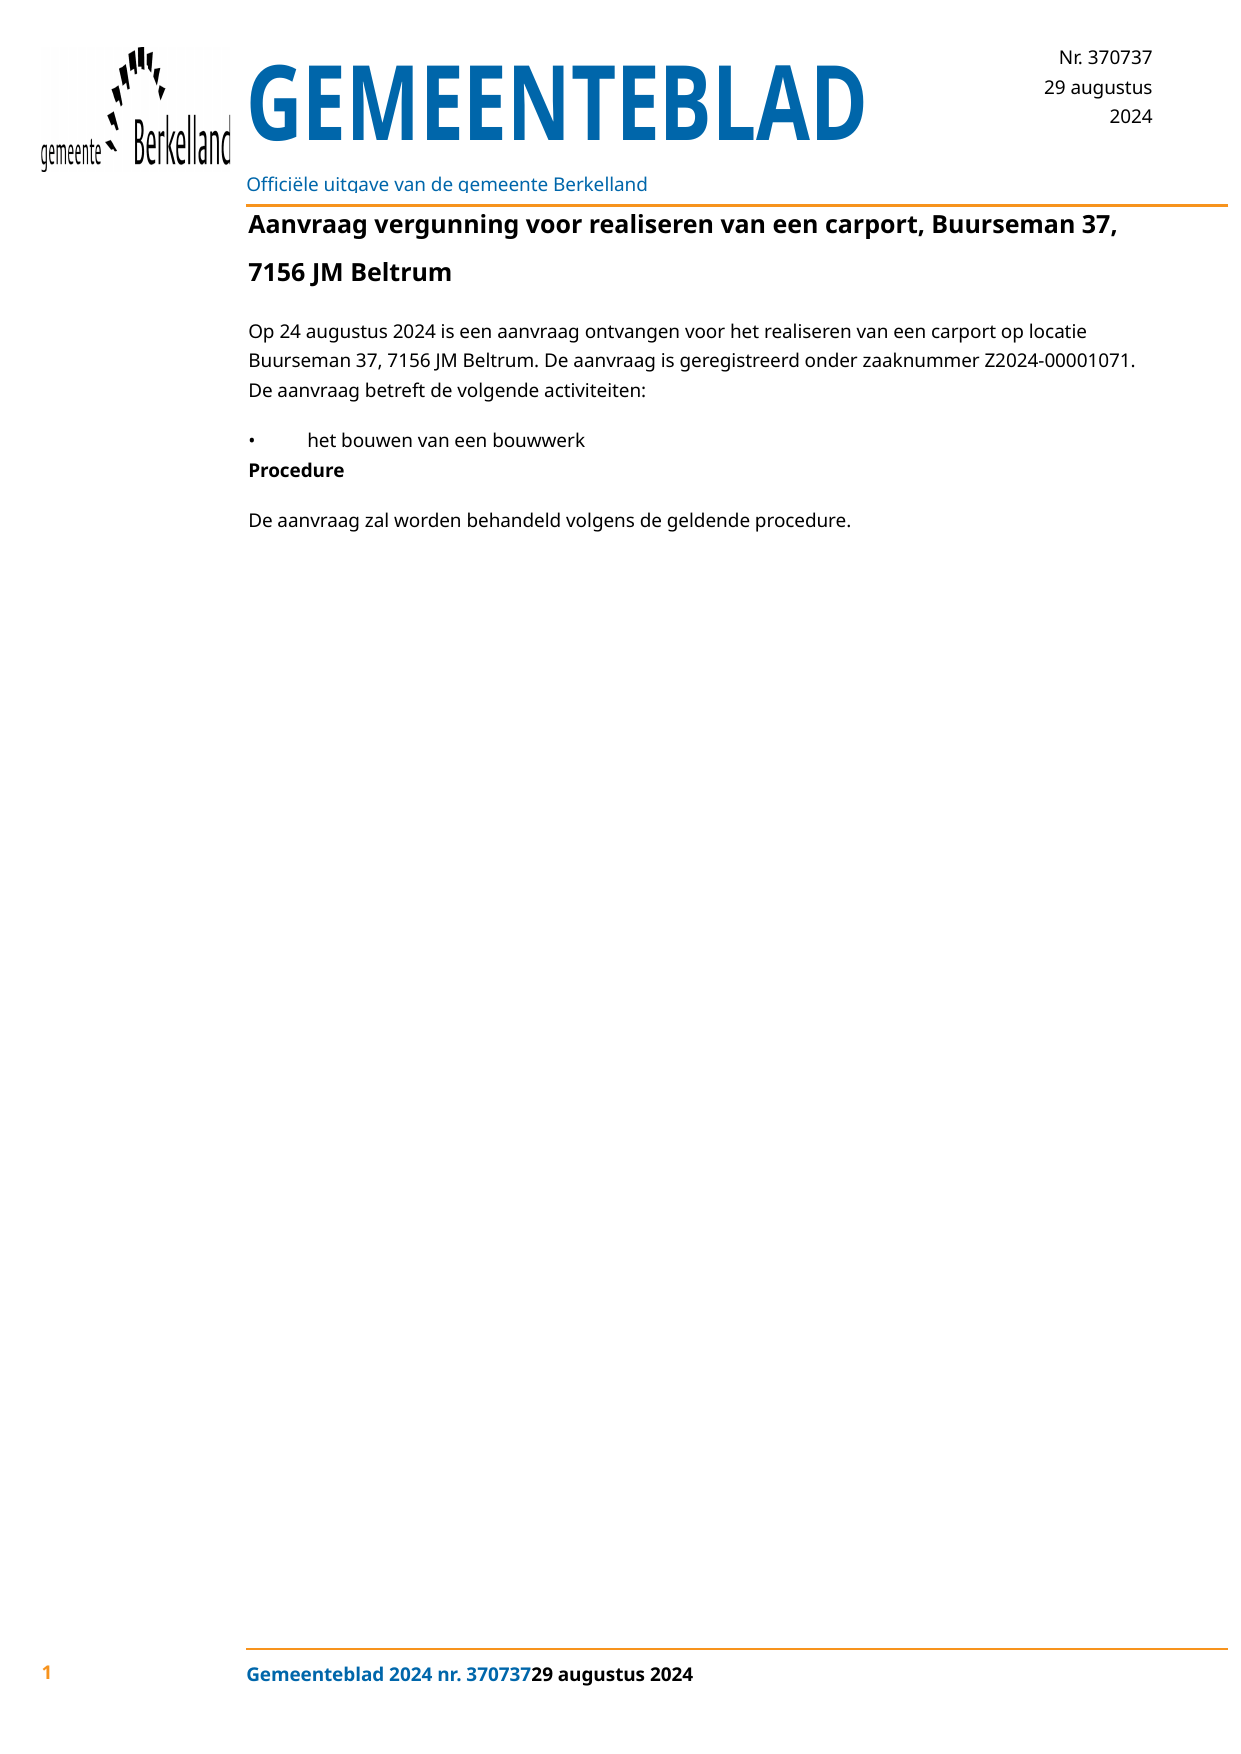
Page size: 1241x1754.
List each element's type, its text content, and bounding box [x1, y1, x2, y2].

text Aanvraag vergunning voor realiseren van een carport, Buurseman 37, 7156 JM Beltrum [248, 207, 1152, 288]
list het bouwen van een bouwwerk [248, 427, 1152, 453]
text Op 24 augustus 2024 is een aanvraag ontvangen voor het realiseren van een carport op locatie Buurseman 37, 7156 JM Beltrum. De aanvraag is geregistreerd onder zaaknummer Z2024-00001071. De aanvraag betreft de volgende activiteiten: [248, 318, 1152, 403]
text De aanvraag zal worden behandeld volgens de geldende procedure. [248, 507, 1152, 533]
text Procedure [248, 457, 1152, 483]
picture [41, 47, 231, 172]
